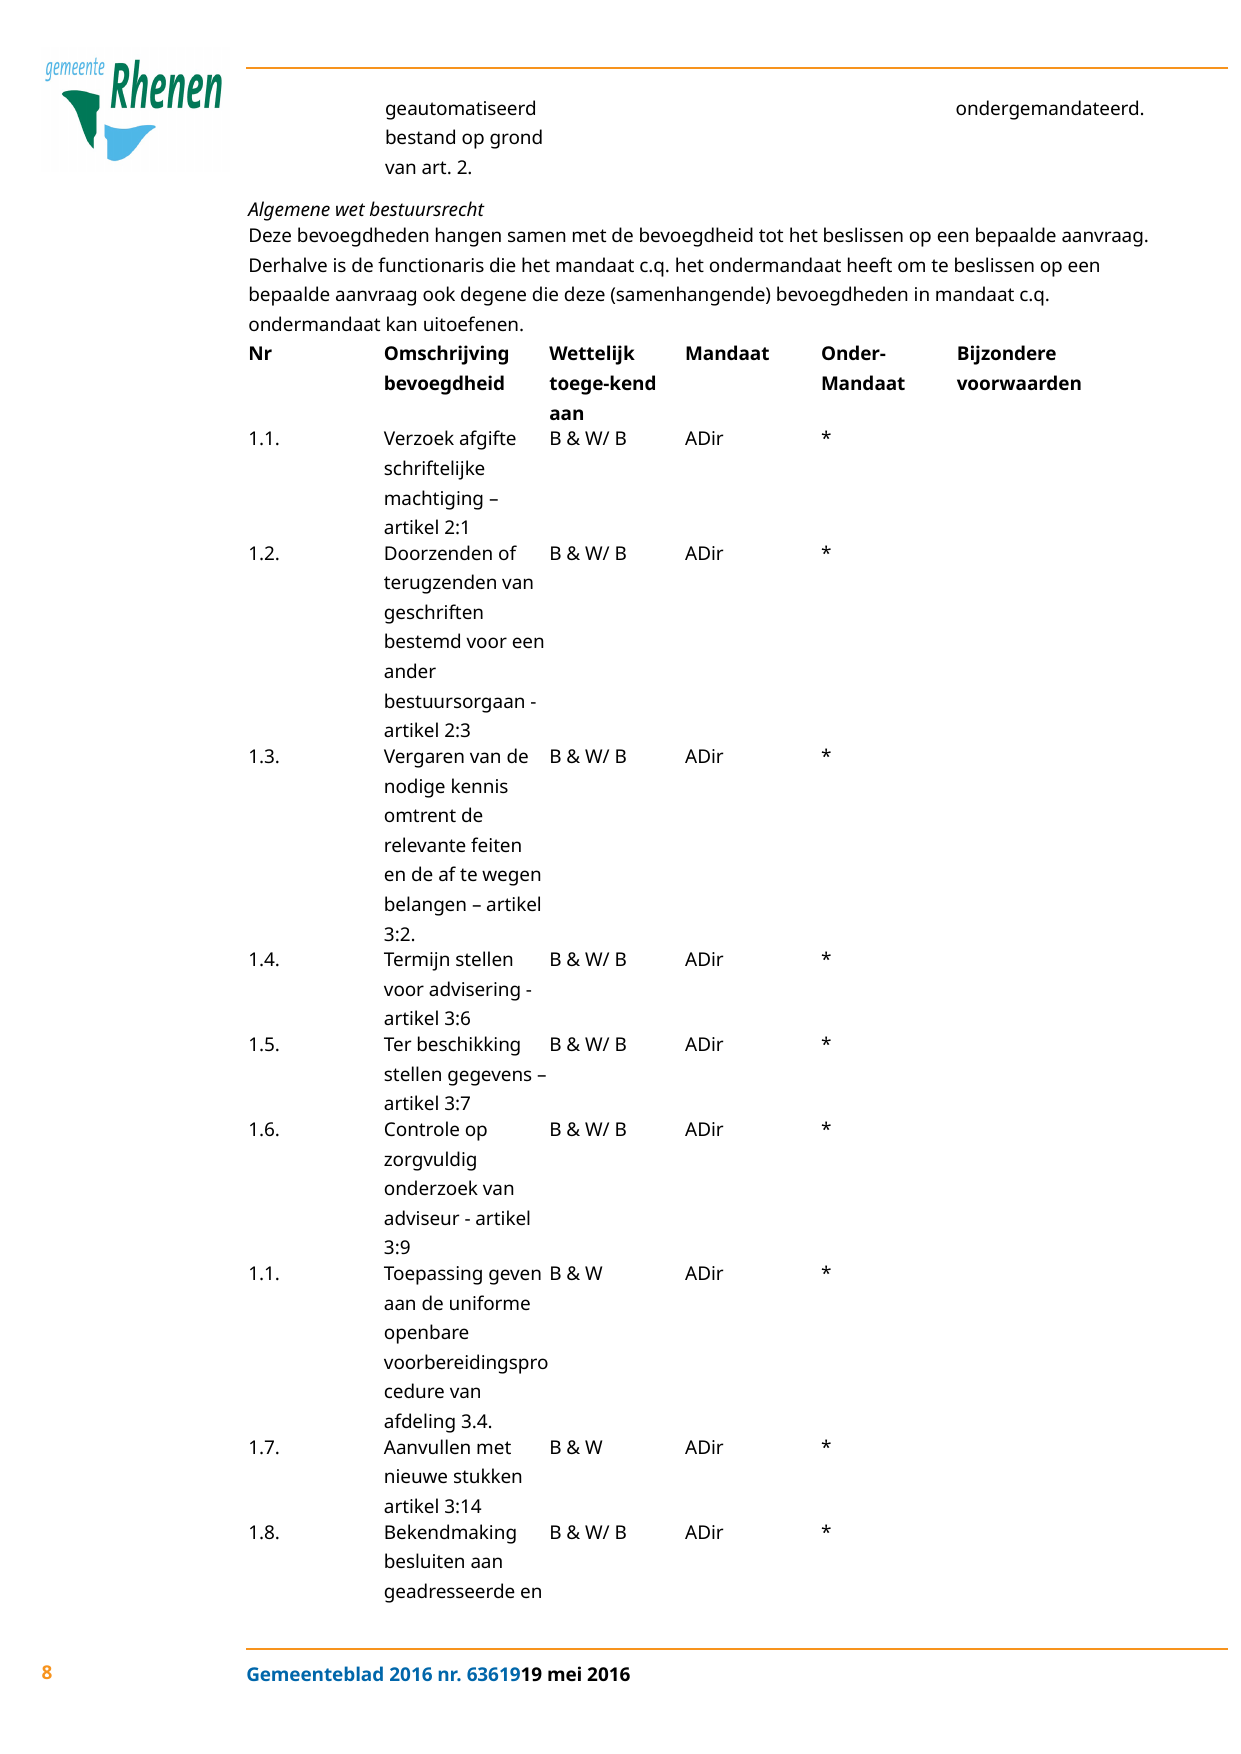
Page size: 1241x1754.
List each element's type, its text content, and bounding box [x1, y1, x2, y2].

table_cell ADir [685, 1260, 821, 1434]
table_cell B & W/ B [549, 1519, 685, 1604]
table_cell [957, 1519, 1152, 1604]
table_cell B & W/ B [549, 426, 685, 540]
table_cell 1.4. [248, 946, 384, 1031]
table_cell ADir [685, 426, 821, 540]
table_header Wettelijk toege-kend aan [549, 341, 685, 426]
table_cell ADir [685, 743, 821, 946]
table_cell * [821, 743, 957, 946]
table_cell * [821, 1519, 957, 1604]
table_cell ADir [685, 540, 821, 743]
table_cell Verzoek afgifte schriftelijke machtiging – artikel 2:1 [384, 426, 549, 540]
table_cell B & W/ B [549, 946, 685, 1031]
table_cell * [821, 1116, 957, 1260]
table_cell 1.8. [248, 1519, 384, 1604]
table_cell [545, 95, 682, 180]
table_cell 1.2. [248, 540, 384, 743]
table_cell ADir [685, 1116, 821, 1260]
table_cell * [821, 1260, 957, 1434]
table_cell [957, 426, 1152, 540]
table_cell [957, 743, 1152, 946]
table_cell B & W/ B [549, 743, 685, 946]
table_cell ADir [685, 1519, 821, 1604]
table_cell [957, 540, 1152, 743]
table_cell Aanvullen met nieuwe stukken artikel 3:14 [384, 1434, 549, 1519]
table_cell ondergemandateerd. [955, 95, 1152, 180]
table_cell * [821, 1031, 957, 1116]
table_header Bijzondere voorwaarden [957, 341, 1152, 426]
table_header Omschrijving bevoegdheid [384, 341, 549, 426]
table_cell [957, 1434, 1152, 1519]
table_cell B & W/ B [549, 540, 685, 743]
table_header Nr [248, 341, 384, 426]
table_cell [248, 95, 385, 180]
table_cell Vergaren van de nodige kennis omtrent de relevante feiten en de af te wegen belangen – artikel 3:2. [384, 743, 549, 946]
table_header Onder- Mandaat [821, 341, 957, 426]
table_cell ADir [685, 946, 821, 1031]
table_cell Toepassing geven aan de uniforme openbare voorbereidingsprocedure van afdeling 3.4. [384, 1260, 549, 1434]
text Algemene wet bestuursrecht [248, 196, 1152, 222]
table_cell * [821, 1434, 957, 1519]
table_cell geautomatiseerd bestand op grond van art. 2. [385, 95, 545, 180]
table_cell * [821, 426, 957, 540]
table_cell [957, 1116, 1152, 1260]
table_cell ADir [685, 1031, 821, 1116]
table_cell Doorzenden of terugzenden van geschriften bestemd voor een ander bestuursorgaan - artikel 2:3 [384, 540, 549, 743]
table_cell B & W/ B [549, 1031, 685, 1116]
table_cell B & W/ B [549, 1116, 685, 1260]
table_cell [957, 946, 1152, 1031]
table_cell [957, 1031, 1152, 1116]
table_cell 1.1. [248, 1260, 384, 1434]
table_cell 1.7. [248, 1434, 384, 1519]
table_cell Controle op zorgvuldig onderzoek van adviseur - artikel 3:9 [384, 1116, 549, 1260]
table_cell ADir [685, 1434, 821, 1519]
table_cell B & W [549, 1434, 685, 1519]
table_cell B & W [549, 1260, 685, 1434]
table_cell [682, 95, 819, 180]
table_cell Bekendmaking besluiten aan geadresseerde en [384, 1519, 549, 1604]
table_cell 1.6. [248, 1116, 384, 1260]
table_cell [957, 1260, 1152, 1434]
table_cell * [821, 946, 957, 1031]
picture [41, 47, 231, 172]
table_cell * [821, 540, 957, 743]
table_cell 1.1. [248, 426, 384, 540]
table_header Mandaat [685, 341, 821, 426]
table_cell [819, 95, 955, 180]
table_cell Ter beschikking stellen gegevens – artikel 3:7 [384, 1031, 549, 1116]
text Deze bevoegdheden hangen samen met de bevoegdheid tot het beslissen op een bepaalde aanvraag. Derhalve is de functionaris die het mandaat c.q. het ondermandaat heeft om te beslissen op een bepaalde aanvraag ook degene die deze (samenhangende) bevoegdheden in mandaat c.q. ondermandaat kan uitoefenen. [248, 222, 1152, 337]
table_cell Termijn stellen voor advisering - artikel 3:6 [384, 946, 549, 1031]
table_cell 1.5. [248, 1031, 384, 1116]
table_cell 1.3. [248, 743, 384, 946]
